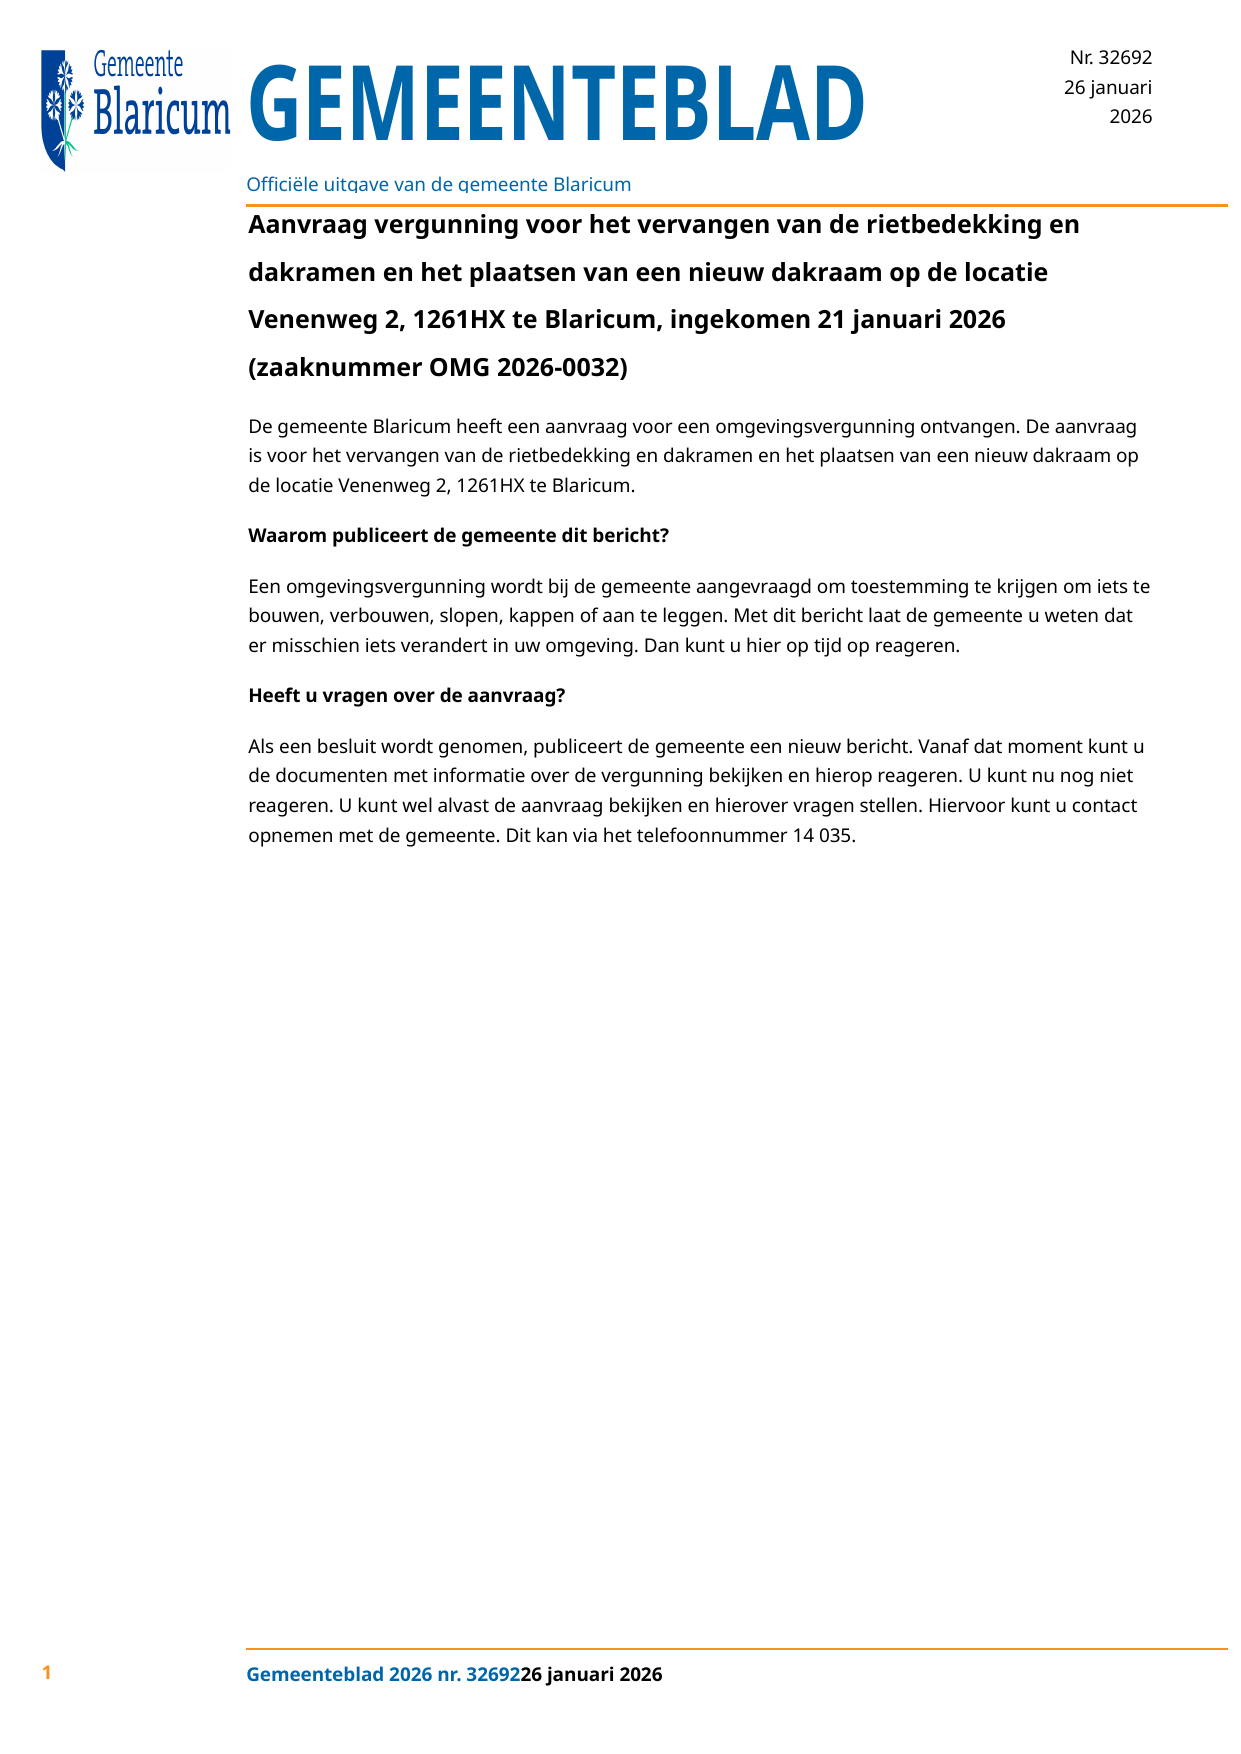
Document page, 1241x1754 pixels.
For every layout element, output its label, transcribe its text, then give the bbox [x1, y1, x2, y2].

text Als een besluit wordt genomen, publiceert de gemeente een nieuw bericht. Vanaf dat moment kunt u de documenten met informatie over de vergunning bekijken en hierop reageren. U kunt nu nog niet reageren. U kunt wel alvast de aanvraag bekijken en hierover vragen stellen. Hiervoor kunt u contact opnemen met de gemeente. Dit kan via het telefoonnummer 14 035. [248, 733, 1152, 848]
picture [41, 47, 231, 172]
text De gemeente Blaricum heeft een aanvraag voor een omgevingsvergunning ontvangen. De aanvraag is voor het vervangen van de rietbedekking en dakramen en het plaatsen van een nieuw dakraam op de locatie Venenweg 2, 1261HX te Blaricum. [248, 413, 1152, 498]
text Een omgevingsvergunning wordt bij de gemeente aangevraagd om toestemming te krijgen om iets te bouwen, verbouwen, slopen, kappen of aan te leggen. Met dit bericht laat de gemeente u weten dat er misschien iets verandert in uw omgeving. Dan kunt u hier op tijd op reageren. [248, 573, 1152, 658]
text Heeft u vragen over de aanvraag? [248, 683, 1152, 708]
text Aanvraag vergunning voor het vervangen van de rietbedekking en dakramen en het plaatsen van een nieuw dakraam op de locatie Venenweg 2, 1261HX te Blaricum, ingekomen 21 januari 2026 (zaaknummer OMG 2026-0032) [248, 207, 1152, 384]
text Waarom publiceert de gemeente dit bericht? [248, 523, 1152, 548]
